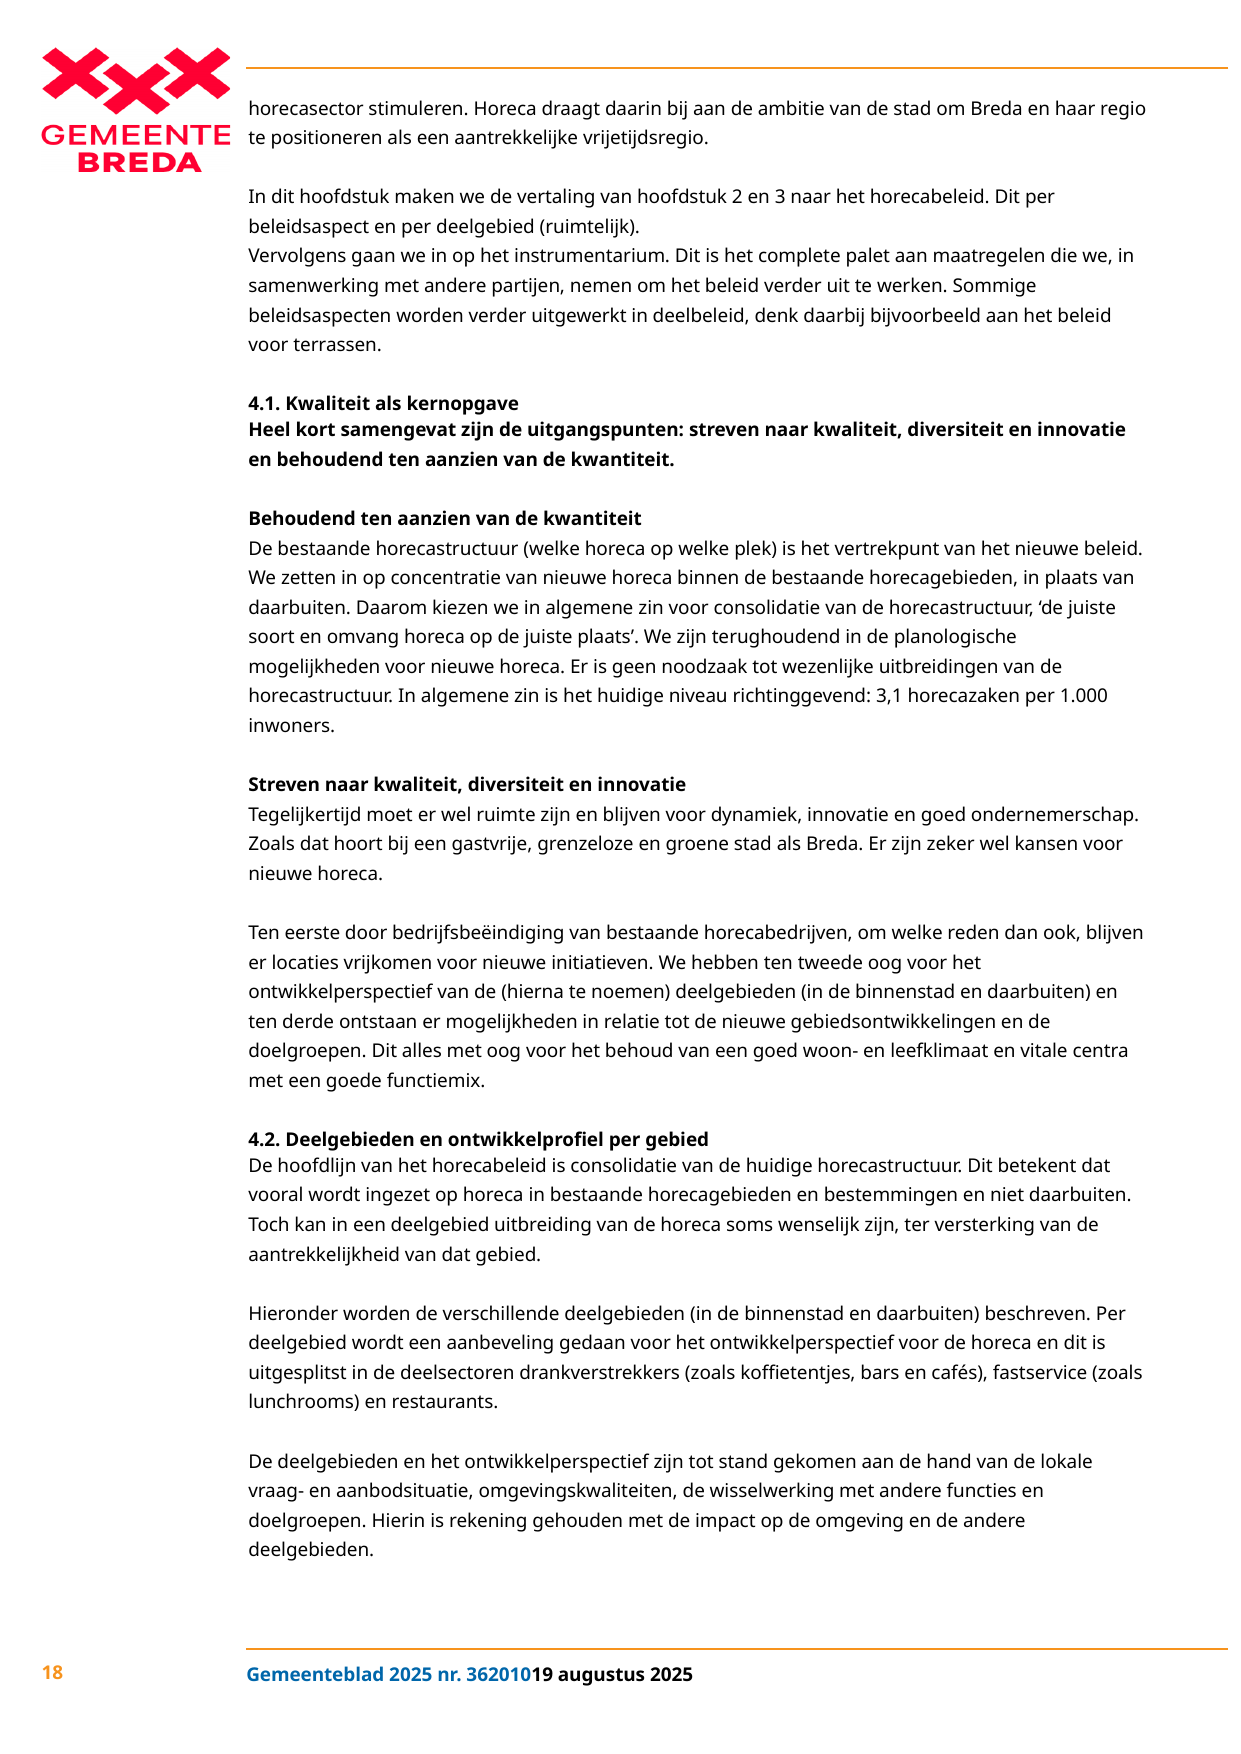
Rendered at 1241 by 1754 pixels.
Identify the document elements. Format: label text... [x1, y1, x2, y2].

text Vervolgens gaan we in op het instrumentarium. Dit is het complete palet aan maatregelen die we, in samenwerking met andere partijen, nemen om het beleid verder uit te werken. Sommige beleidsaspecten worden verder uitgewerkt in deelbeleid, denk daarbij bijvoorbeeld aan het beleid voor terrassen. [248, 243, 1152, 357]
text Streven naar kwaliteit, diversiteit en innovatie [248, 771, 1152, 797]
text Toch kan in een deelgebied uitbreiding van de horeca soms wenselijk zijn, ter versterking van de aantrekkelijkheid van dat gebied. [248, 1211, 1152, 1267]
picture [41, 47, 231, 172]
text horecasector stimuleren. Horeca draagt daarin bij aan de ambitie van de stad om Breda en haar regio te positioneren als een aantrekkelijke vrijetijdsregio. [248, 95, 1152, 150]
text Tegelijkertijd moet er wel ruimte zijn en blijven voor dynamiek, innovatie en goed ondernemerschap. Zoals dat hoort bij een gastvrije, grenzeloze en groene stad als Breda. Er zijn zeker wel kansen voor nieuwe horeca. [248, 801, 1152, 886]
text Ten eerste door bedrijfsbeëindiging van bestaande horecabedrijven, om welke reden dan ook, blijven er locaties vrijkomen voor nieuwe initiatieven. We hebben ten tweede oog voor het ontwikkelperspectief van de (hierna te noemen) deelgebieden (in de binnenstad en daarbuiten) en ten derde ontstaan er mogelijkheden in relatie tot de nieuwe gebiedsontwikkelingen en de doelgroepen. Dit alles met oog voor het behoud van een goed woon- en leefklimaat en vitale centra met een goede functiemix. [248, 919, 1152, 1093]
text Heel kort samengevat zijn de uitgangspunten: streven naar kwaliteit, diversiteit en innovatie en behoudend ten aanzien van de kwantiteit. [248, 416, 1152, 472]
text De deelgebieden en het ontwikkelperspectief zijn tot stand gekomen aan de hand van de lokale vraag- en aanbodsituatie, omgevingskwaliteiten, de wisselwerking met andere functies en doelgroepen. Hierin is rekening gehouden met de impact op de omgeving en de andere deelgebieden. [248, 1448, 1152, 1562]
text 4.1. Kwaliteit als kernopgave [248, 391, 1152, 416]
text De hoofdlijn van het horecabeleid is consolidatie van de huidige horecastructuur. Dit betekent dat vooral wordt ingezet op horeca in bestaande horecagebieden en bestemmingen en niet daarbuiten. [248, 1152, 1152, 1207]
text Hieronder worden de verschillende deelgebieden (in de binnenstad en daarbuiten) beschreven. Per deelgebied wordt een aanbeveling gedaan voor het ontwikkelperspectief voor de horeca en dit is uitgesplitst in de deelsectoren drankverstrekkers (zoals koffietentjes, bars en cafés), fastservice (zoals lunchrooms) en restaurants. [248, 1300, 1152, 1414]
text Behoudend ten aanzien van de kwantiteit [248, 505, 1152, 531]
text De bestaande horecastructuur (welke horeca op welke plek) is het vertrekpunt van het nieuwe beleid. We zetten in op concentratie van nieuwe horeca binnen de bestaande horecagebieden, in plaats van daarbuiten. Daarom kiezen we in algemene zin voor consolidatie van de horecastructuur, ‘de juiste soort en omvang horeca op de juiste plaats’. We zijn terughoudend in de planologische mogelijkheden voor nieuwe horeca. Er is geen noodzaak tot wezenlijke uitbreidingen van de horecastructuur. In algemene zin is het huidige niveau richtinggevend: 3,1 horecazaken per 1.000 inwoners. [248, 535, 1152, 738]
text In dit hoofdstuk maken we de vertaling van hoofdstuk 2 en 3 naar het horecabeleid. Dit per beleidsaspect en per deelgebied (ruimtelijk). [248, 183, 1152, 239]
text 4.2. Deelgebieden en ontwikkelprofiel per gebied [248, 1126, 1152, 1152]
